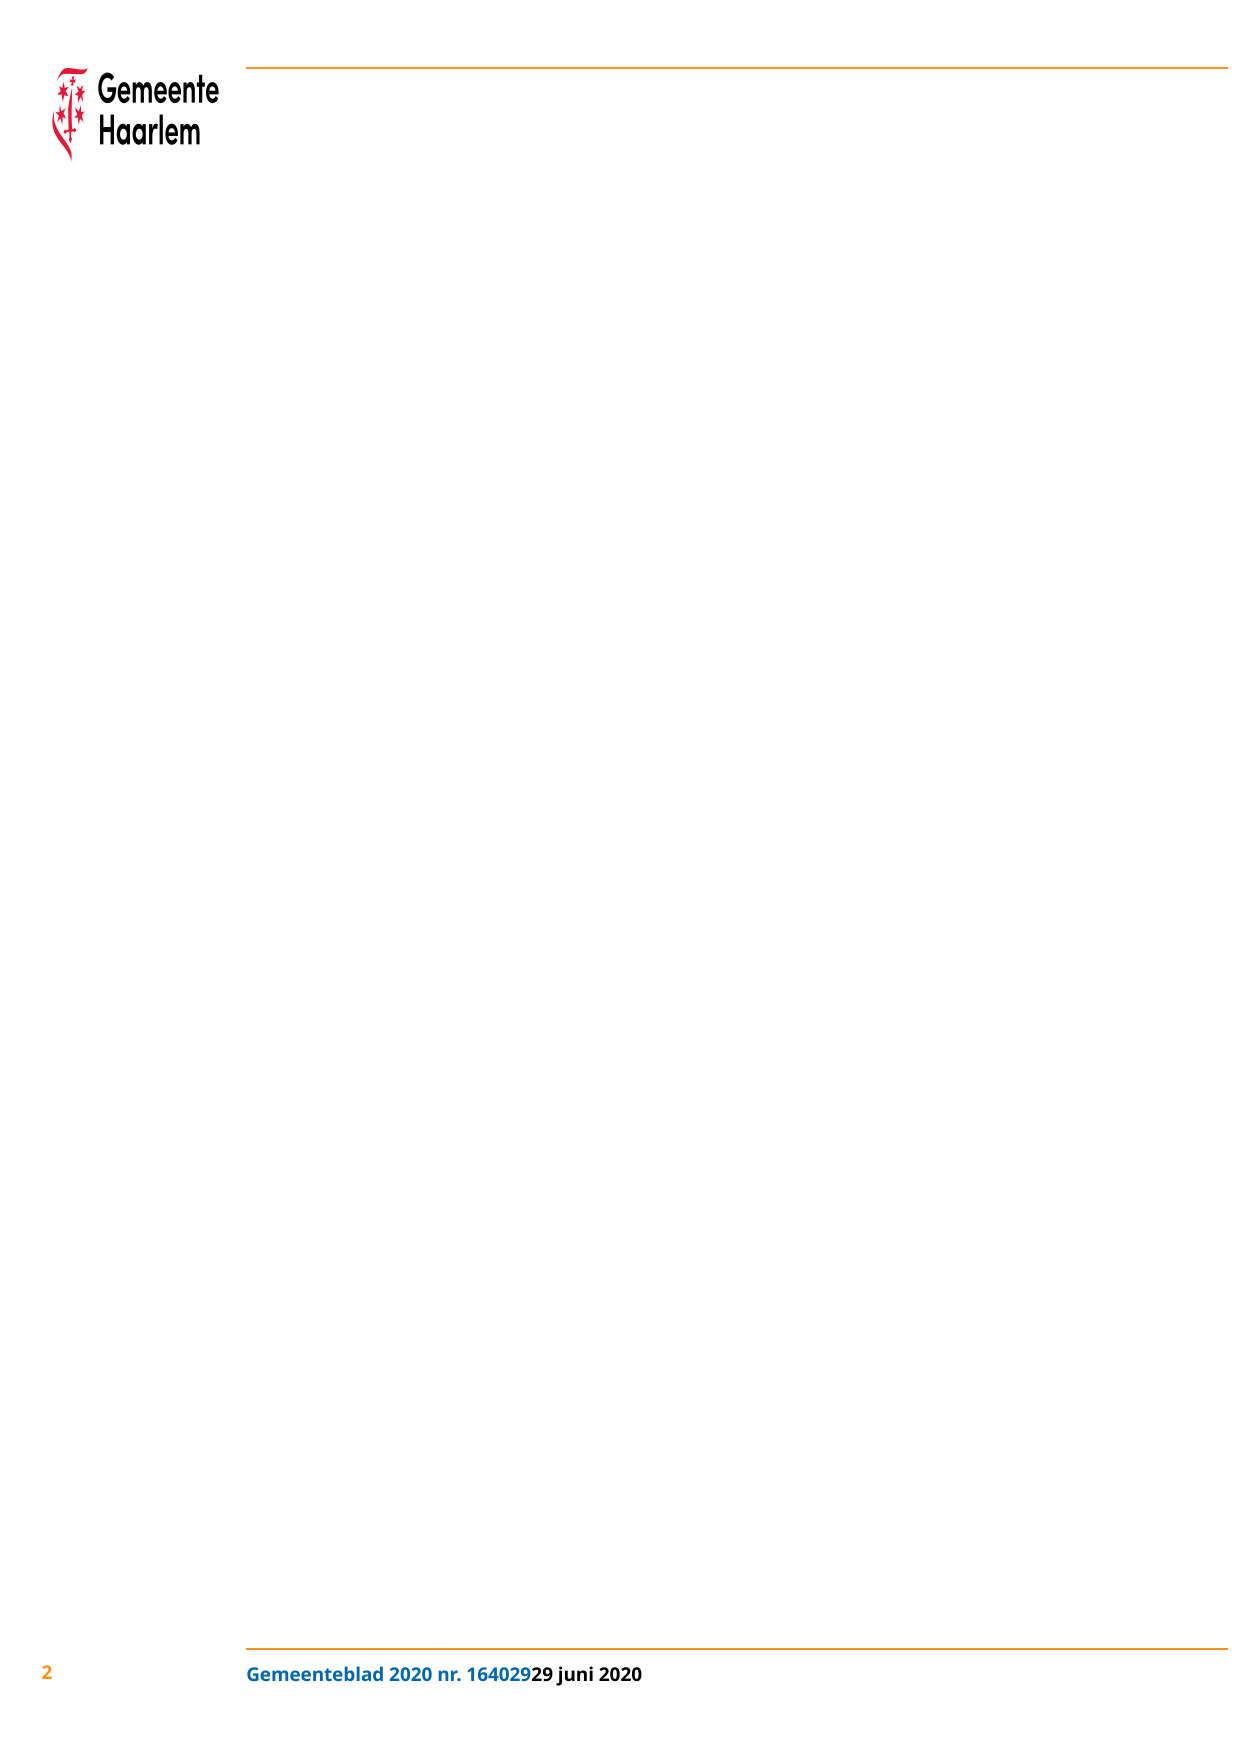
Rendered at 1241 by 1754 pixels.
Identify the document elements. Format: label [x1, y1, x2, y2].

picture [41, 47, 231, 172]
